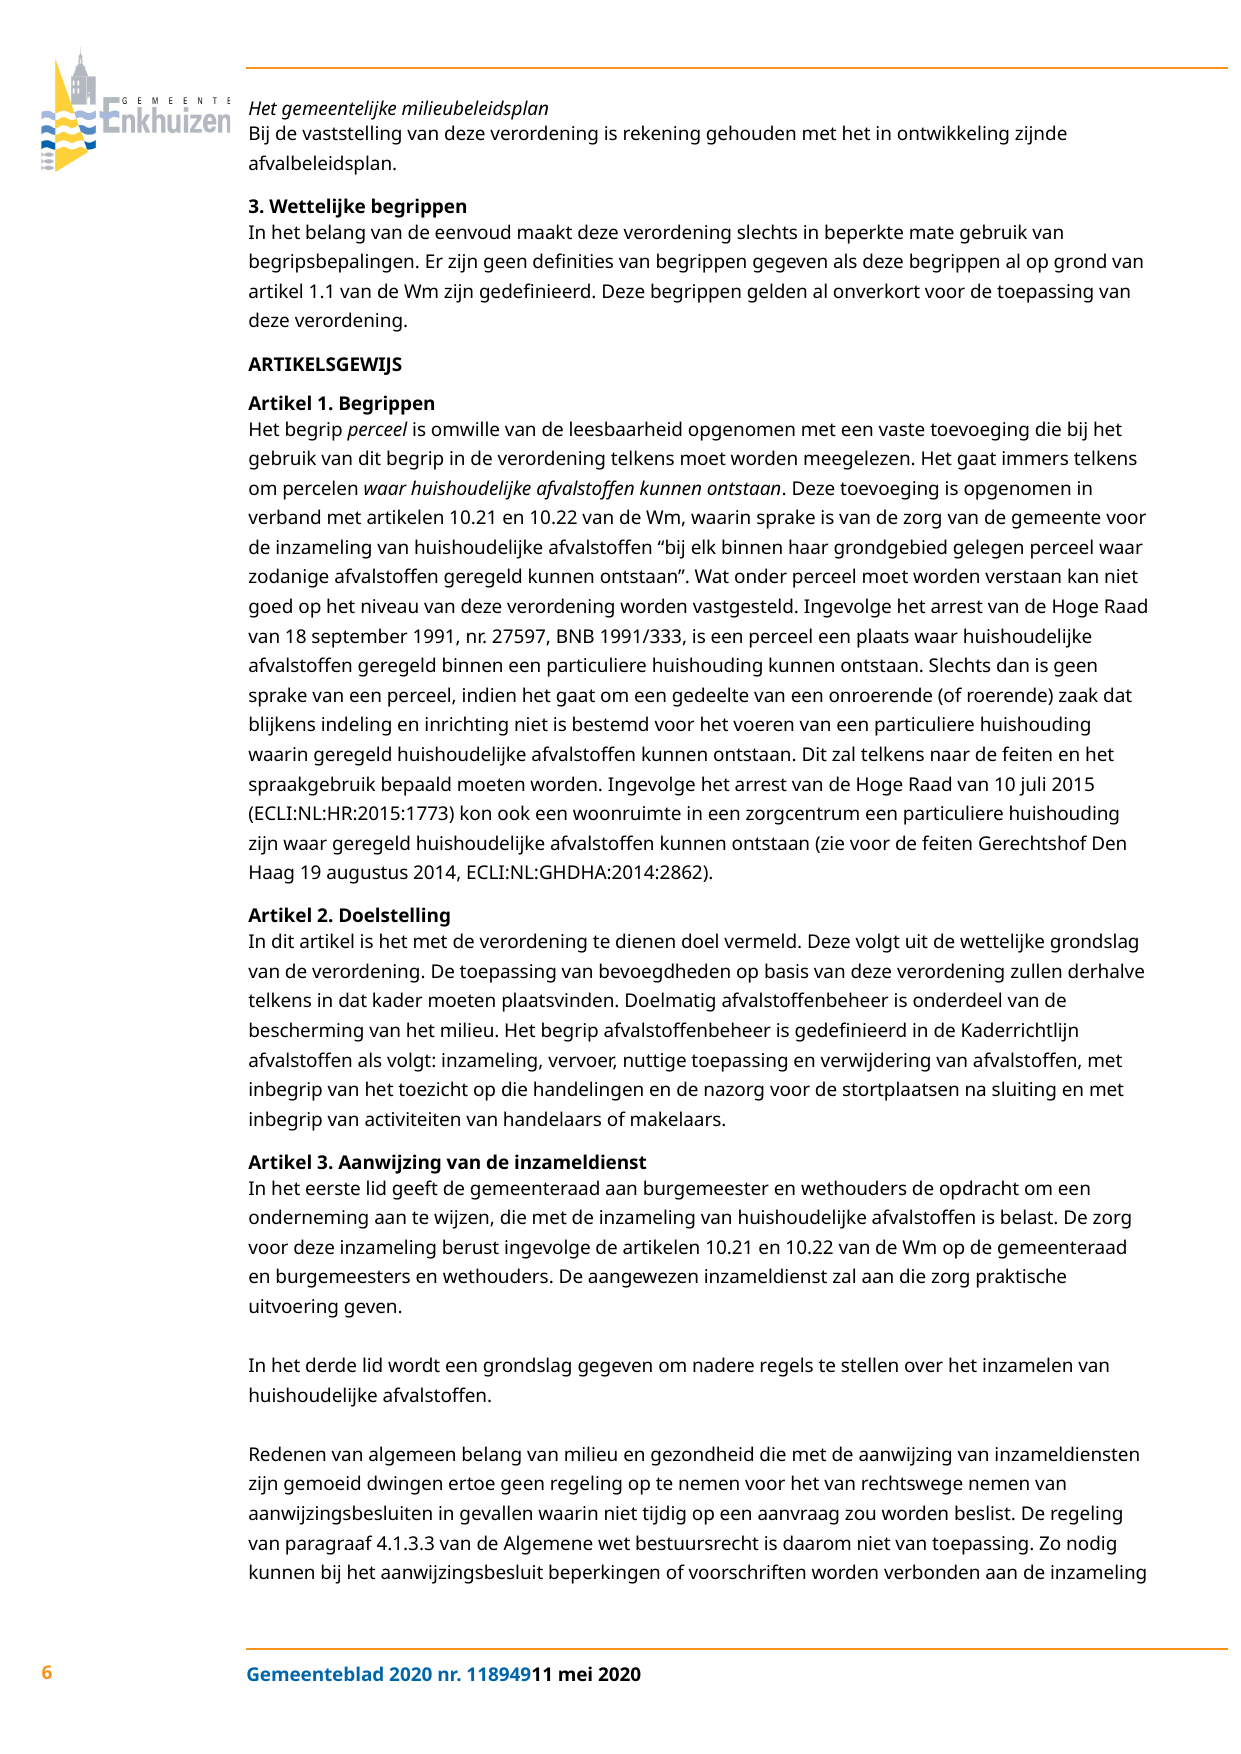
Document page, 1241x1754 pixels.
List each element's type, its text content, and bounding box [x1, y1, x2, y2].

text Bij de vaststelling van deze verordening is rekening gehouden met het in ontwikkeling zijnde afvalbeleidsplan. [248, 121, 1152, 176]
text Artikel 1. Begrippen [248, 390, 1152, 416]
picture [41, 47, 231, 172]
text Het gemeentelijke milieubeleidsplan [248, 95, 1152, 121]
text Redenen van algemeen belang van milieu en gezondheid die met de aanwijzing van inzameldiensten zijn gemoeid dwingen ertoe geen regeling op te nemen voor het van rechtswege nemen van aanwijzingsbesluiten in gevallen waarin niet tijdig op een aanvraag zou worden beslist. De regeling van paragraaf 4.1.3.3 van de Algemene wet bestuursrecht is daarom niet van toepassing. Zo nodig kunnen bij het aanwijzingsbesluit beperkingen of voorschriften worden verbonden aan de inzameling [248, 1441, 1152, 1585]
text ARTIKELSGEWIJS [248, 351, 1152, 377]
text Artikel 3. Aanwijzing van de inzameldienst [248, 1149, 1152, 1175]
text In het belang van de eenvoud maakt deze verordening slechts in beperkte mate gebruik van begripsbepalingen. Er zijn geen definities van begrippen gegeven als deze begrippen al op grond van artikel 1.1 van de Wm zijn gedefinieerd. Deze begrippen gelden al onverkort voor de toepassing van deze verordening. [248, 219, 1152, 333]
text In het eerste lid geeft de gemeenteraad aan burgemeester en wethouders de opdracht om een onderneming aan te wijzen, die met de inzameling van huishoudelijke afvalstoffen is belast. De zorg voor deze inzameling berust ingevolge de artikelen 10.21 en 10.22 van de Wm op de gemeenteraad en burgemeesters en wethouders. De aangewezen inzameldienst zal aan die zorg praktische uitvoering geven. [248, 1175, 1152, 1319]
text In het derde lid wordt een grondslag gegeven om nadere regels te stellen over het inzamelen van huishoudelijke afvalstoffen. [248, 1352, 1152, 1408]
text In dit artikel is het met de verordening te dienen doel vermeld. Deze volgt uit de wettelijke grondslag van de verordening. De toepassing van bevoegdheden op basis van deze verordening zullen derhalve telkens in dat kader moeten plaatsvinden. Doelmatig afvalstoffenbeheer is onderdeel van de bescherming van het milieu. Het begrip afvalstoffenbeheer is gedefinieerd in de Kaderrichtlijn afvalstoffen als volgt: inzameling, vervoer, nuttige toepassing en verwijdering van afvalstoffen, met inbegrip van het toezicht op die handelingen en de nazorg voor de stortplaatsen na sluiting en met inbegrip van activiteiten van handelaars of makelaars. [248, 928, 1152, 1132]
text Artikel 2. Doelstelling [248, 903, 1152, 928]
text 3. Wettelijke begrippen [248, 193, 1152, 219]
text Het begrip perceel is omwille van de leesbaarheid opgenomen met een vaste toevoeging die bij het gebruik van dit begrip in de verordening telkens moet worden meegelezen. Het gaat immers telkens om percelen waar huishoudelijke afvalstoffen kunnen ontstaan. Deze toevoeging is opgenomen in verband met artikelen 10.21 en 10.22 van de Wm, waarin sprake is van de zorg van de gemeente voor de inzameling van huishoudelijke afvalstoffen “bij elk binnen haar grondgebied gelegen perceel waar zodanige afvalstoffen geregeld kunnen ontstaan”. Wat onder perceel moet worden verstaan kan niet goed op het niveau van deze verordening worden vastgesteld. Ingevolge het arrest van de Hoge Raad van 18 september 1991, nr. 27597, BNB 1991/333, is een perceel een plaats waar huishoudelijke afvalstoffen geregeld binnen een particuliere huishouding kunnen ontstaan. Slechts dan is geen sprake van een perceel, indien het gaat om een gedeelte van een onroerende (of roerende) zaak dat blijkens indeling en inrichting niet is bestemd voor het voeren van een particuliere huishouding waarin geregeld huishoudelijke afvalstoffen kunnen ontstaan. Dit zal telkens naar de feiten en het spraakgebruik bepaald moeten worden. Ingevolge het arrest van de Hoge Raad van 10 juli 2015 (ECLI:NL:HR:2015:1773) kon ook een woonruimte in een zorgcentrum een particuliere huishouding zijn waar geregeld huishoudelijke afvalstoffen kunnen ontstaan (zie voor de feiten Gerechtshof Den Haag 19 augustus 2014, ECLI:NL:GHDHA:2014:2862). [248, 416, 1152, 885]
